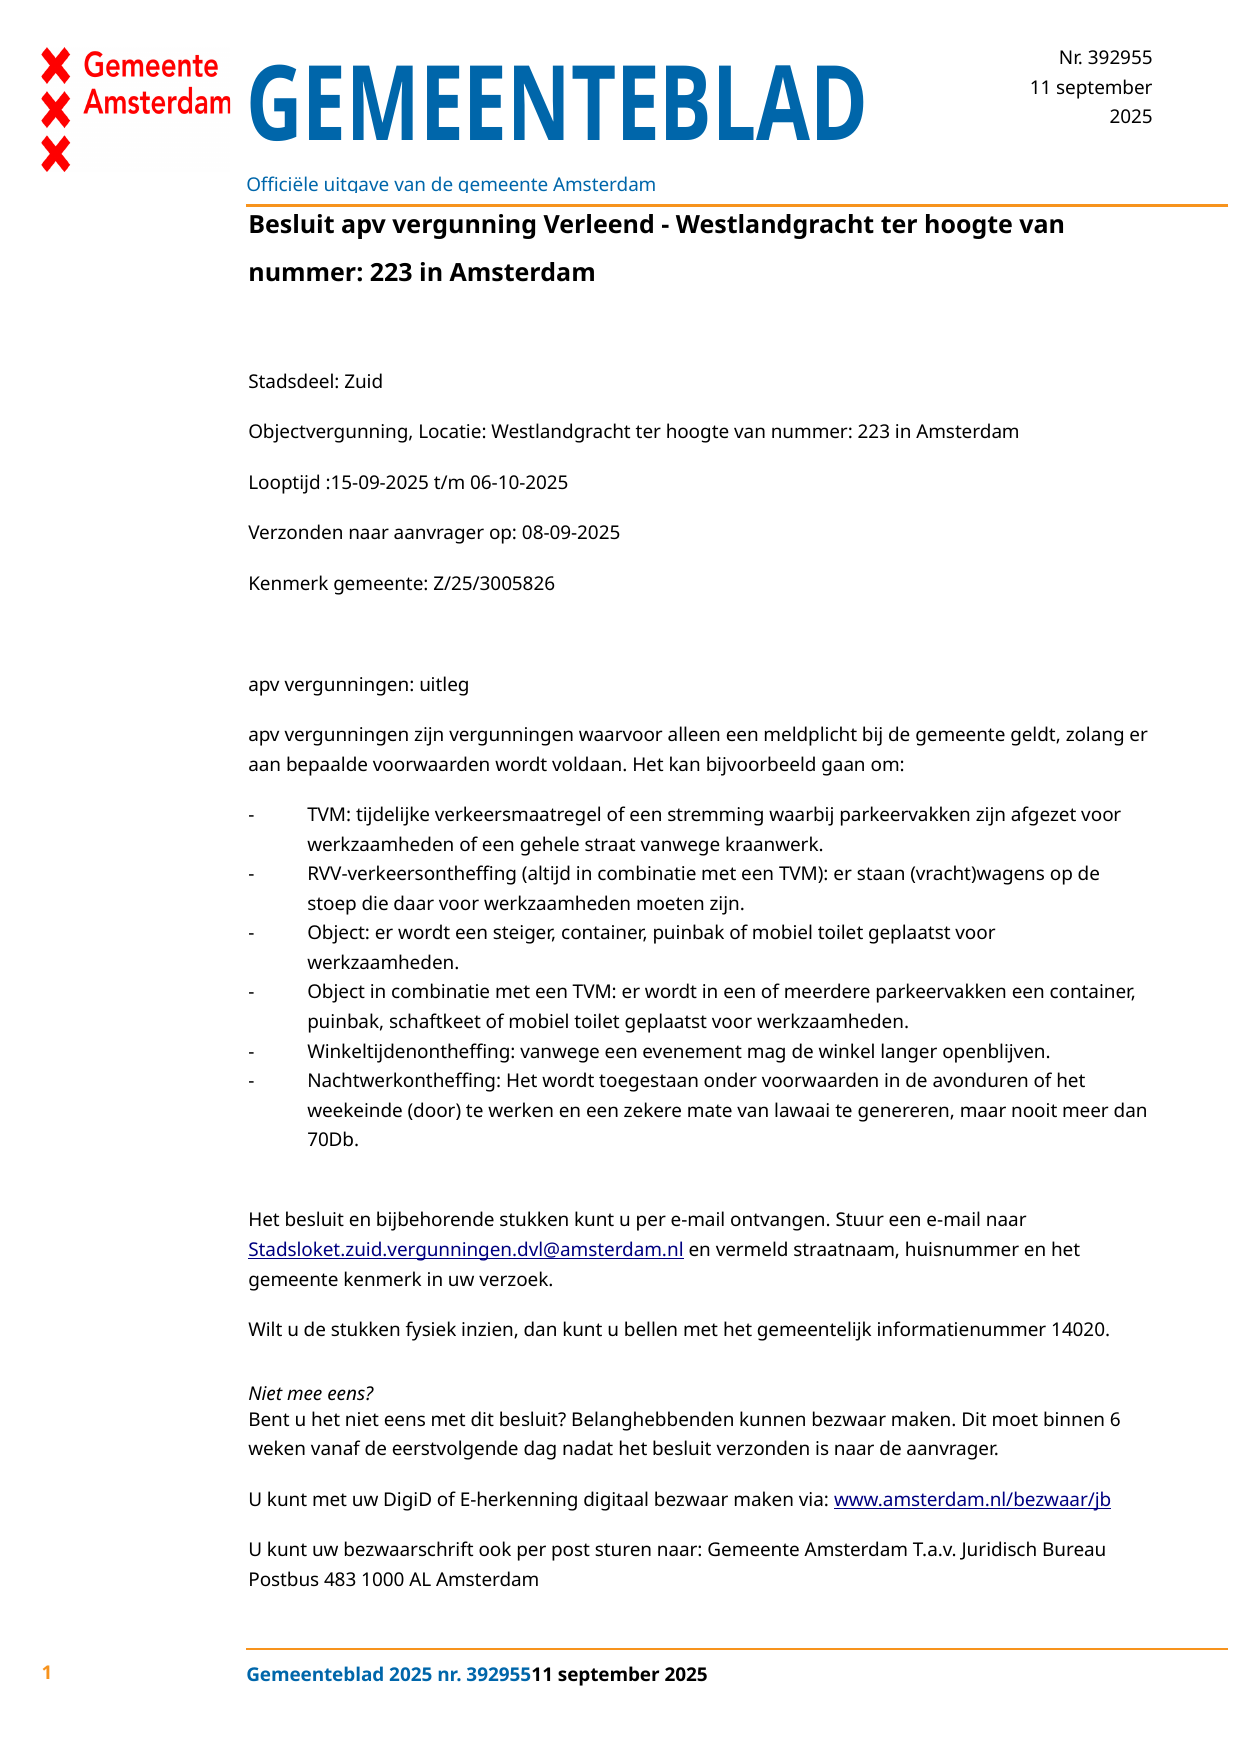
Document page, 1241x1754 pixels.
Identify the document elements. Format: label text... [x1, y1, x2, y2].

list Object: er wordt een steiger, container, puinbak of mobiel toilet geplaatst voor werkzaamheden. [248, 919, 1152, 975]
text Besluit apv vergunning Verleend - Westlandgracht ter hoogte van nummer: 223 in Amsterdam [248, 207, 1152, 288]
text Wilt u de stukken fysiek inzien, dan kunt u bellen met het gemeentelijk informatienummer 14020. [248, 1316, 1152, 1342]
text Verzonden naar aanvrager op: 08-09-2025 [248, 519, 1152, 545]
text Bent u het niet eens met dit besluit? Belanghebbenden kunnen bezwaar maken. Dit moet binnen 6 weken vanaf de eerstvolgende dag nadat het besluit verzonden is naar de aanvrager. [248, 1406, 1152, 1461]
text Stadsdeel: Zuid [248, 368, 1152, 394]
list TVM: tijdelijke verkeersmaatregel of een stremming waarbij parkeervakken zijn afgezet voor werkzaamheden of een gehele straat vanwege kraanwerk. [248, 801, 1152, 857]
text apv vergunningen: uitleg [248, 671, 1152, 697]
list Nachtwerkontheffing: Het wordt toegestaan onder voorwaarden in de avonduren of het weekeinde (door) te werken en een zekere mate van lawaai te genereren, maar nooit meer dan 70Db. [248, 1067, 1152, 1152]
text U kunt met uw DigiD of E-herkenning digitaal bezwaar maken via: www.amsterdam.nl/bezwaar/jb [248, 1486, 1152, 1512]
text Niet mee eens? [248, 1380, 1152, 1406]
list Winkeltijdenontheffing: vanwege een evenement mag de winkel langer openblijven. [248, 1038, 1152, 1064]
text apv vergunningen zijn vergunningen waarvoor alleen een meldplicht bij de gemeente geldt, zolang er aan bepaalde voorwaarden wordt voldaan. Het kan bijvoorbeeld gaan om: [248, 721, 1152, 777]
picture [41, 47, 231, 172]
list Object in combinatie met een TVM: er wordt in een of meerdere parkeervakken een container, puinbak, schaftkeet of mobiel toilet geplaatst voor werkzaamheden. [248, 979, 1152, 1034]
text Het besluit en bijbehorende stukken kunt u per e-mail ontvangen. Stuur een e-mail naar Stadsloket.zuid.vergunningen.dvl@amsterdam.nl en vermeld straatnaam, huisnummer en het gemeente kenmerk in uw verzoek. [248, 1207, 1152, 1292]
text Kenmerk gemeente: Z/25/3005826 [248, 570, 1152, 596]
text U kunt uw bezwaarschrift ook per post sturen naar: Gemeente Amsterdam T.a.v. Juridisch Bureau Postbus 483 1000 AL Amsterdam [248, 1536, 1152, 1592]
text Looptijd :15-09-2025 t/m 06-10-2025 [248, 469, 1152, 495]
text Objectvergunning, Locatie: Westlandgracht ter hoogte van nummer: 223 in Amsterdam [248, 419, 1152, 444]
list RVV-verkeersontheffing (altijd in combinatie met een TVM): er staan (vracht)wagens op de stoep die daar voor werkzaamheden moeten zijn. [248, 860, 1152, 916]
